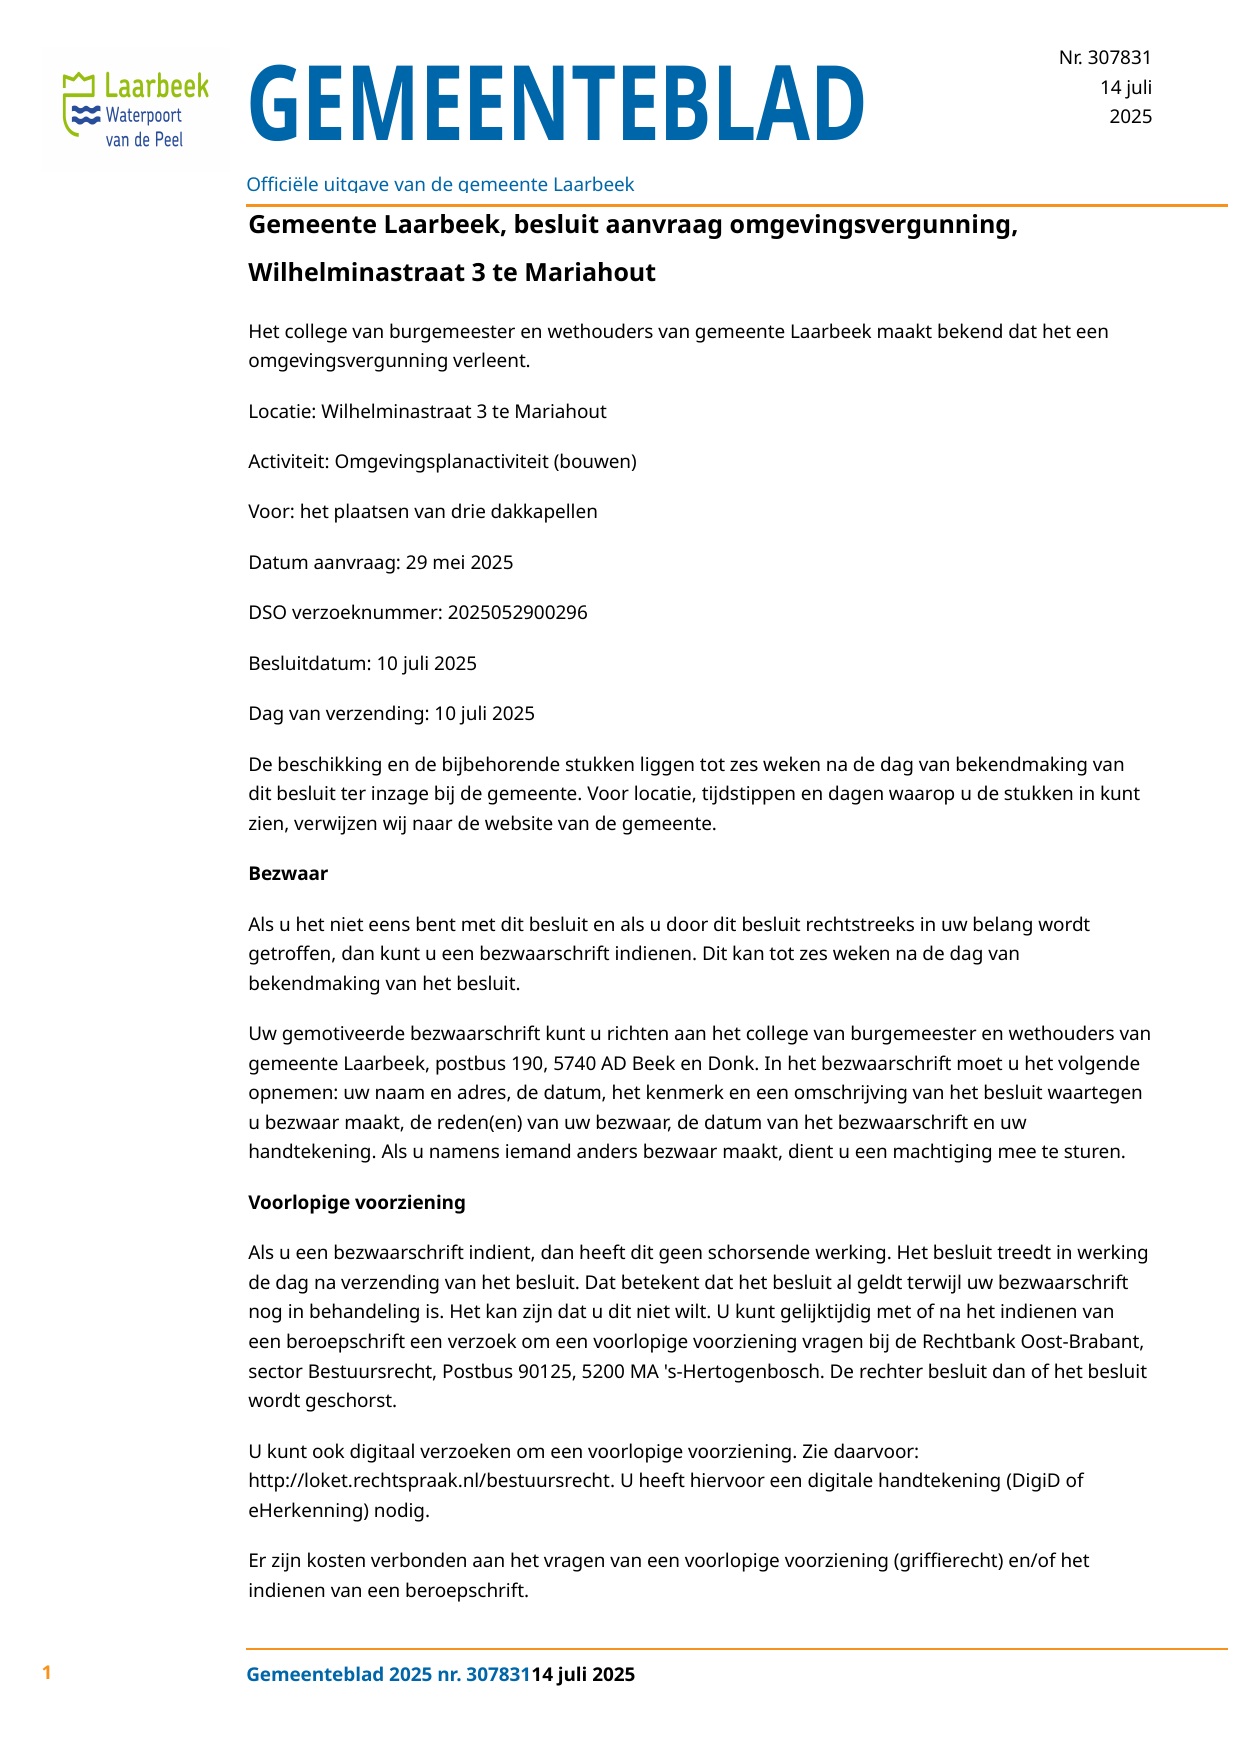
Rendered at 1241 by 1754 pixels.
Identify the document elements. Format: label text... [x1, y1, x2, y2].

text Uw gemotiveerde bezwaarschrift kunt u richten aan het college van burgemeester en wethouders van gemeente Laarbeek, postbus 190, 5740 AD Beek en Donk. In het bezwaarschrift moet u het volgende opnemen: uw naam en adres, de datum, het kenmerk en een omschrijving van het besluit waartegen u bezwaar maakt, de reden(en) van uw bezwaar, de datum van het bezwaarschrift en uw handtekening. Als u namens iemand anders bezwaar maakt, dient u een machtiging mee te sturen. [248, 1020, 1152, 1164]
text Voorlopige voorziening [248, 1189, 1152, 1215]
picture [41, 47, 231, 172]
text Als u een bezwaarschrift indient, dan heeft dit geen schorsende werking. Het besluit treedt in werking de dag na verzending van het besluit. Dat betekent dat het besluit al geldt terwijl uw bezwaarschrift nog in behandeling is. Het kan zijn dat u dit niet wilt. U kunt gelijktijdig met of na het indienen van een beroepschrift een verzoek om een voorlopige voorziening vragen bij de Rechtbank Oost-Brabant, sector Bestuursrecht, Postbus 90125, 5200 MA 's‑Hertogenbosch. De rechter besluit dan of het besluit wordt geschorst. [248, 1239, 1152, 1413]
text U kunt ook digitaal verzoeken om een voorlopige voorziening. Zie daarvoor: http://loket.rechtspraak.nl/bestuursrecht. U heeft hiervoor een digitale handtekening (DigiD of eHerkenning) nodig. [248, 1438, 1152, 1523]
text Als u het niet eens bent met dit besluit en als u door dit besluit rechtstreeks in uw belang wordt getroffen, dan kunt u een bezwaarschrift indienen. Dit kan tot zes weken na de dag van bekendmaking van het besluit. [248, 911, 1152, 996]
text Dag van verzending: 10 juli 2025 [248, 700, 1152, 726]
text Locatie: Wilhelminastraat 3 te Mariahout [248, 398, 1152, 424]
text DSO verzoeknummer: 2025052900296 [248, 599, 1152, 625]
text Het college van burgemeester en wethouders van gemeente Laarbeek maakt bekend dat het een omgevingsvergunning verleent. [248, 318, 1152, 373]
text Gemeente Laarbeek, besluit aanvraag omgevingsvergunning, Wilhelminastraat 3 te Mariahout [248, 207, 1152, 288]
text Bezwaar [248, 860, 1152, 886]
text Activiteit: Omgevingsplanactiviteit (bouwen) [248, 448, 1152, 474]
text Er zijn kosten verbonden aan het vragen van een voorlopige voorziening (griffierecht) en/of het indienen van een beroepschrift. [248, 1547, 1152, 1603]
text De beschikking en de bijbehorende stukken liggen tot zes weken na de dag van bekendmaking van dit besluit ter inzage bij de gemeente. Voor locatie, tijdstippen en dagen waarop u de stukken in kunt zien, verwijzen wij naar de website van de gemeente. [248, 751, 1152, 836]
text Voor: het plaatsen van drie dakkapellen [248, 499, 1152, 524]
text Datum aanvraag: 29 mei 2025 [248, 549, 1152, 575]
text Besluitdatum: 10 juli 2025 [248, 650, 1152, 676]
